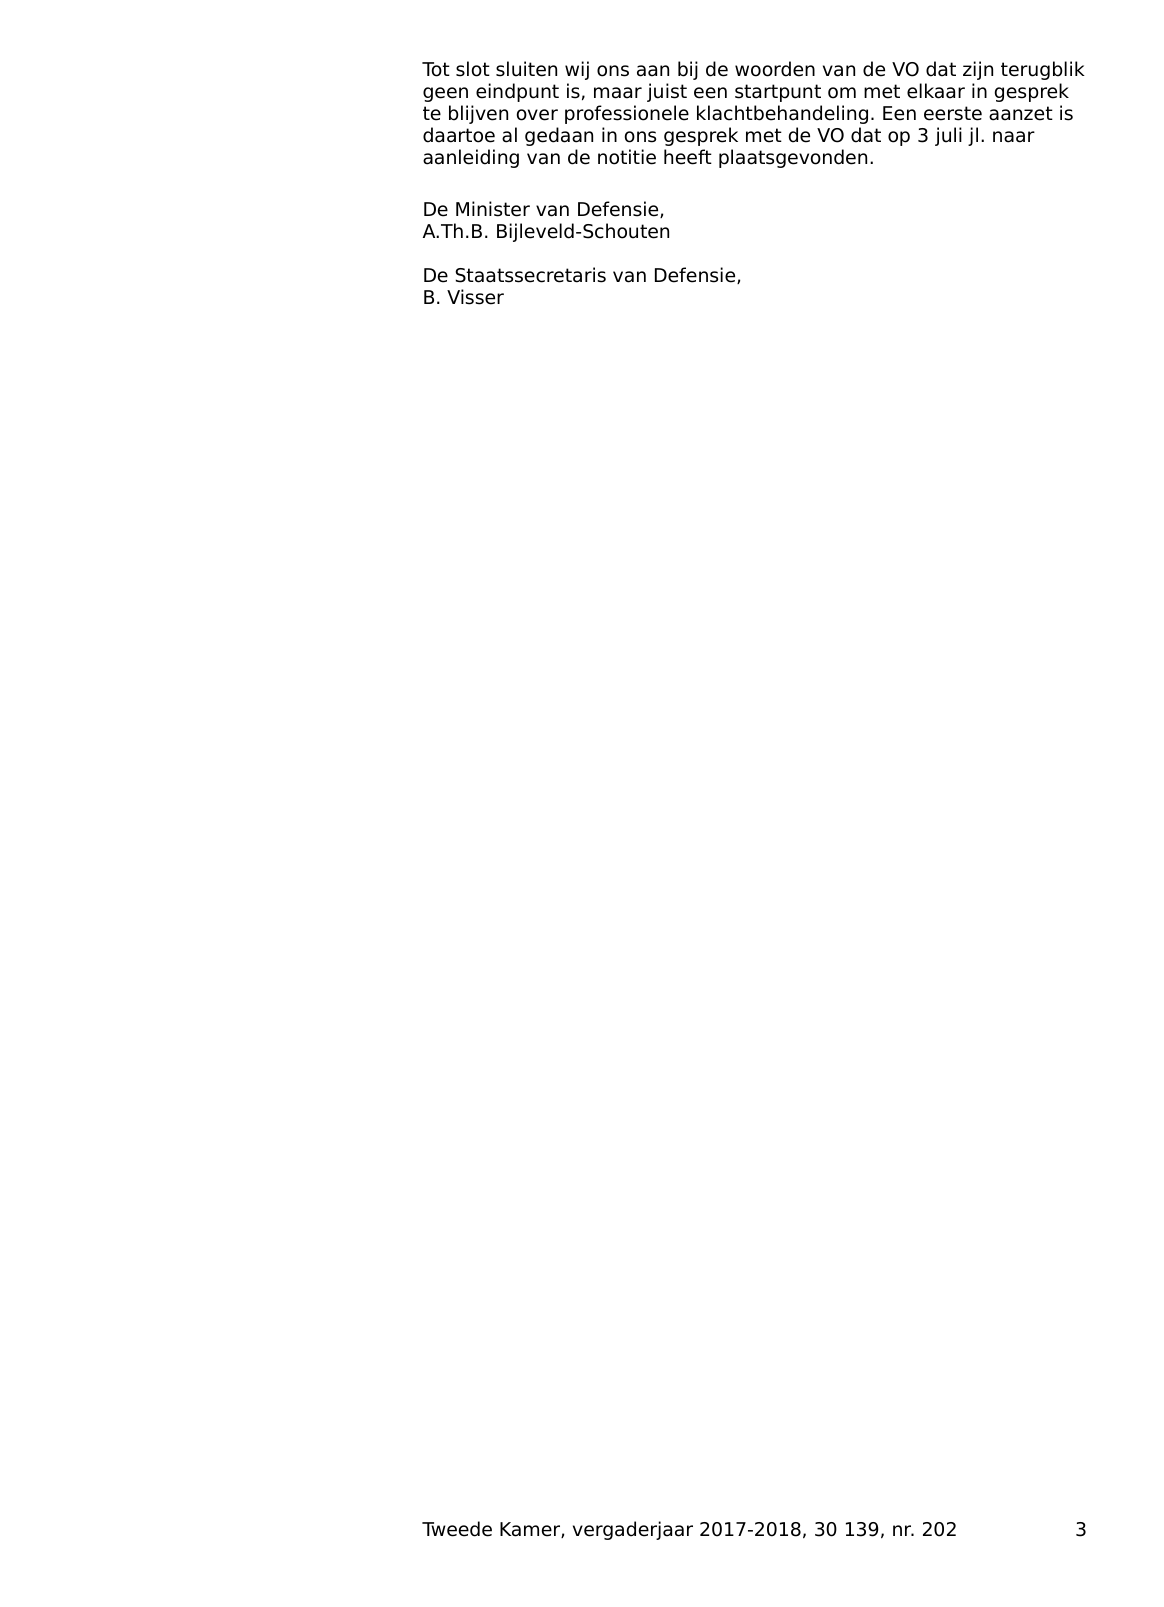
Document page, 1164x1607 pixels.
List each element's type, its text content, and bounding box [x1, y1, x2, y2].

text De Minister van Defensie, A.Th.B. Bijleveld-Schouten [422, 199, 1087, 243]
text Tot slot sluiten wij ons aan bij de woorden van de VO dat zijn terugblik geen eindpunt is, maar juist een startpunt om met elkaar in gesprek te blijven over professionele klachtbehandeling. Een eerste aanzet is daartoe al gedaan in ons gesprek met de VO dat op 3 juli jl. naar aanleiding van de notitie heeft plaatsgevonden. [422, 59, 1087, 169]
text De Staatssecretaris van Defensie, B. Visser [422, 265, 1087, 309]
